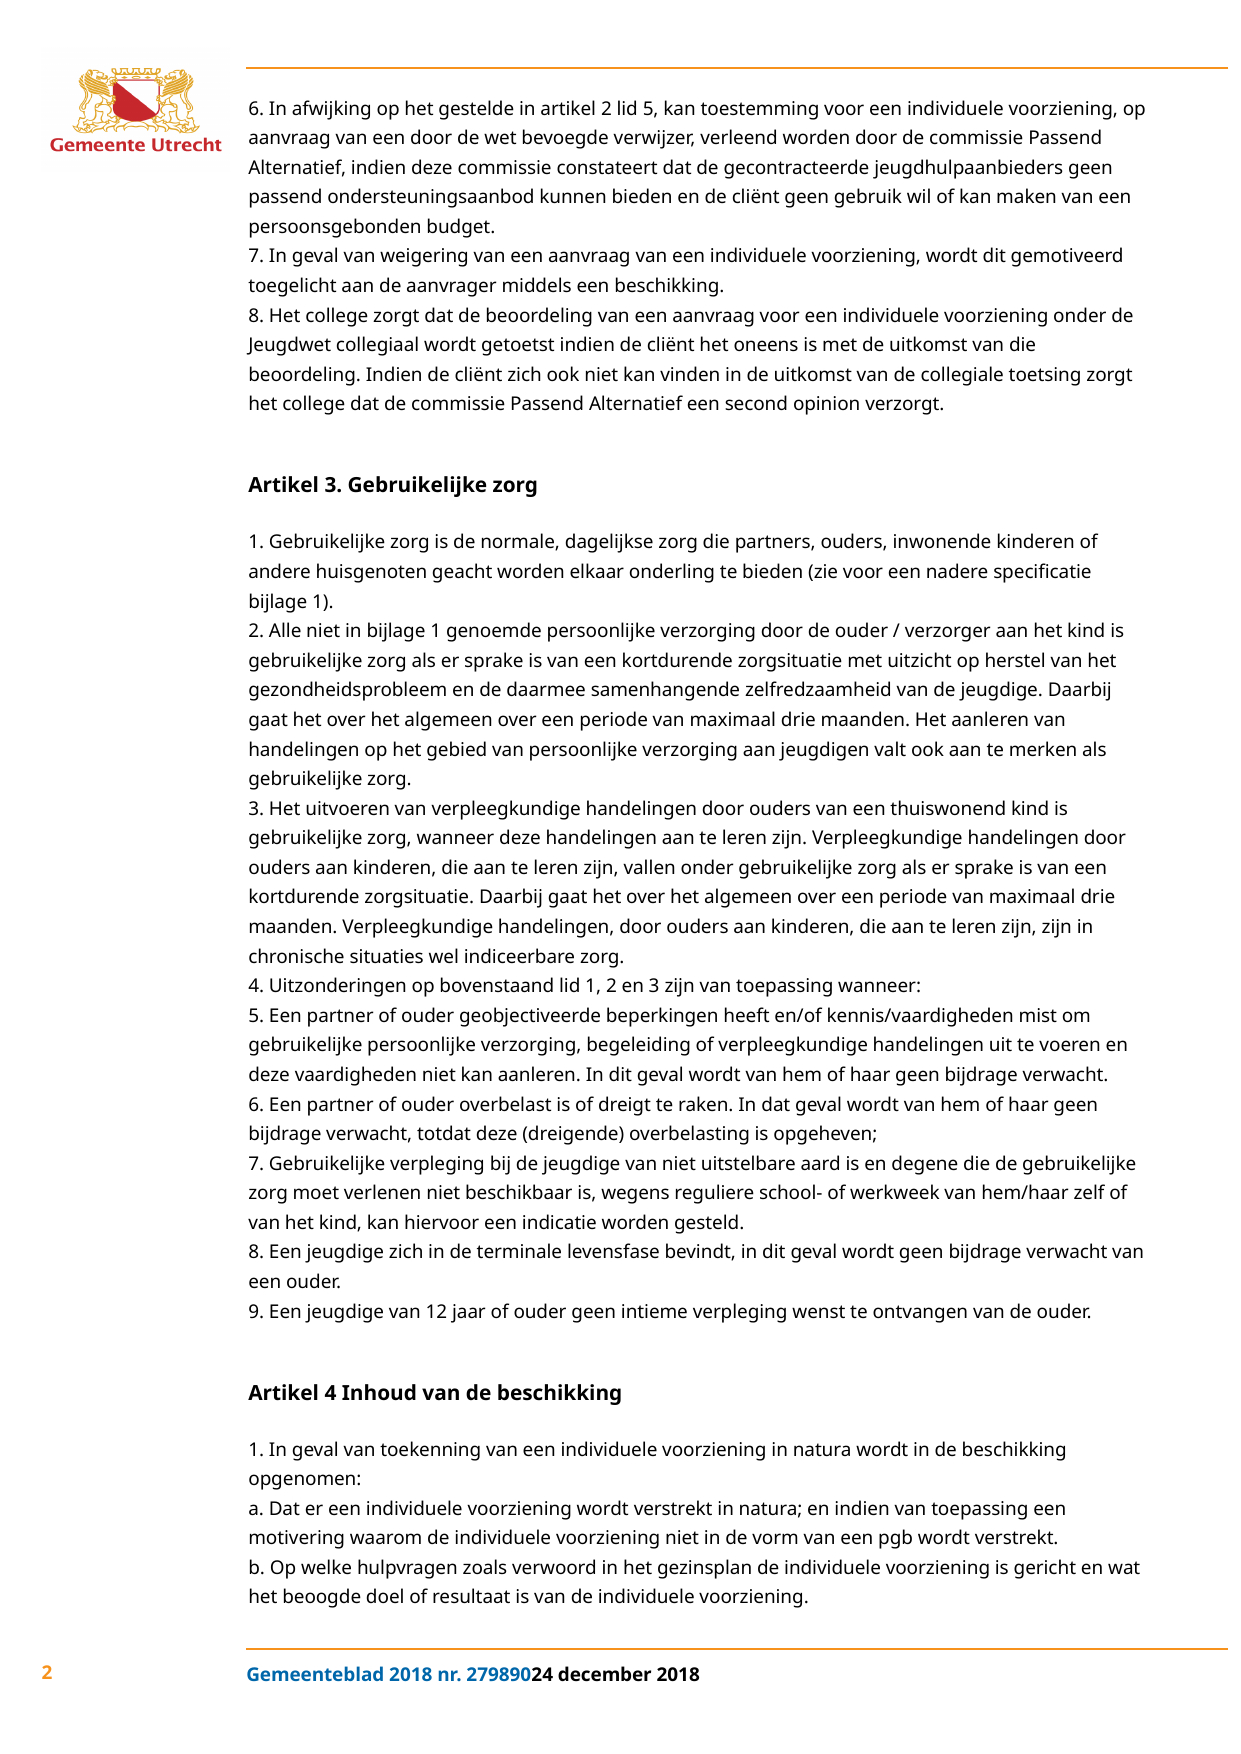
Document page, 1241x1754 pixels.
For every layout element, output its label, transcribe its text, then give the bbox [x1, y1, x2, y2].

text 6. In afwijking op het gestelde in artikel 2 lid 5, kan toestemming voor een individuele voorziening, op aanvraag van een door de wet bevoegde verwijzer, verleend worden door de commissie Passend Alternatief, indien deze commissie constateert dat de gecontracteerde jeugdhulpaanbieders geen passend ondersteuningsaanbod kunnen bieden en de cliënt geen gebruik wil of kan maken van een persoonsgebonden budget. [248, 95, 1152, 239]
text Artikel 4 Inhoud van de beschikking [248, 1378, 1152, 1406]
text 1. In geval van toekenning van een individuele voorziening in natura wordt in de beschikking opgenomen: [248, 1436, 1152, 1491]
text Artikel 3. Gebruikelijke zorg [248, 471, 1152, 499]
text 1. Gebruikelijke zorg is de normale, dagelijkse zorg die partners, ouders, inwonende kinderen of andere huisgenoten geacht worden elkaar onderling te bieden (zie voor een nadere specificatie bijlage 1). [248, 529, 1152, 613]
text 3. Het uitvoeren van verpleegkundige handelingen door ouders van een thuiswonend kind is gebruikelijke zorg, wanneer deze handelingen aan te leren zijn. Verpleegkundige handelingen door ouders aan kinderen, die aan te leren zijn, vallen onder gebruikelijke zorg als er sprake is van een kortdurende zorgsituatie. Daarbij gaat het over het algemeen over een periode van maximaal drie maanden. Verpleegkundige handelingen, door ouders aan kinderen, die aan te leren zijn, zijn in chronische situaties wel indiceerbare zorg. [248, 795, 1152, 968]
picture [41, 47, 231, 172]
text 2. Alle niet in bijlage 1 genoemde persoonlijke verzorging door de ouder / verzorger aan het kind is gebruikelijke zorg als er sprake is van een kortdurende zorgsituatie met uitzicht op herstel van het gezondheidsprobleem en de daarmee samenhangende zelfredzaamheid van de jeugdige. Daarbij gaat het over het algemeen over een periode van maximaal drie maanden. Het aanleren van handelingen op het gebied van persoonlijke verzorging aan jeugdigen valt ook aan te merken als gebruikelijke zorg. [248, 617, 1152, 791]
text 9. Een jeugdige van 12 jaar of ouder geen intieme verpleging wenst te ontvangen van de ouder. [248, 1298, 1152, 1323]
text 4. Uitzonderingen op bovenstaand lid 1, 2 en 3 zijn van toepassing wanneer: [248, 972, 1152, 998]
text 6. Een partner of ouder overbelast is of dreigt te raken. In dat geval wordt van hem of haar geen bijdrage verwacht, totdat deze (dreigende) overbelasting is opgeheven; [248, 1091, 1152, 1146]
text 7. Gebruikelijke verpleging bij de jeugdige van niet uitstelbare aard is en degene die de gebruikelijke zorg moet verlenen niet beschikbaar is, wegens reguliere school- of werkweek van hem/haar zelf of van het kind, kan hiervoor een indicatie worden gesteld. [248, 1150, 1152, 1235]
text 8. Het college zorgt dat de beoordeling van een aanvraag voor een individuele voorziening onder de Jeugdwet collegiaal wordt getoetst indien de cliënt het oneens is met de uitkomst van die beoordeling. Indien de cliënt zich ook niet kan vinden in de uitkomst van de collegiale toetsing zorgt het college dat de commissie Passend Alternatief een second opinion verzorgt. [248, 302, 1152, 416]
text 5. Een partner of ouder geobjectiveerde beperkingen heeft en/of kennis/vaardigheden mist om gebruikelijke persoonlijke verzorging, begeleiding of verpleegkundige handelingen uit te voeren en deze vaardigheden niet kan aanleren. In dit geval wordt van hem of haar geen bijdrage verwacht. [248, 1002, 1152, 1087]
text b. Op welke hulpvragen zoals verwoord in het gezinsplan de individuele voorziening is gericht en wat het beoogde doel of resultaat is van de individuele voorziening. [248, 1554, 1152, 1609]
text a. Dat er een individuele voorziening wordt verstrekt in natura; en indien van toepassing een motivering waarom de individuele voorziening niet in de vorm van een pgb wordt verstrekt. [248, 1495, 1152, 1550]
text 8. Een jeugdige zich in de terminale levensfase bevindt, in dit geval wordt geen bijdrage verwacht van een ouder. [248, 1239, 1152, 1294]
text 7. In geval van weigering van een aanvraag van een individuele voorziening, wordt dit gemotiveerd toegelicht aan de aanvrager middels een beschikking. [248, 243, 1152, 298]
